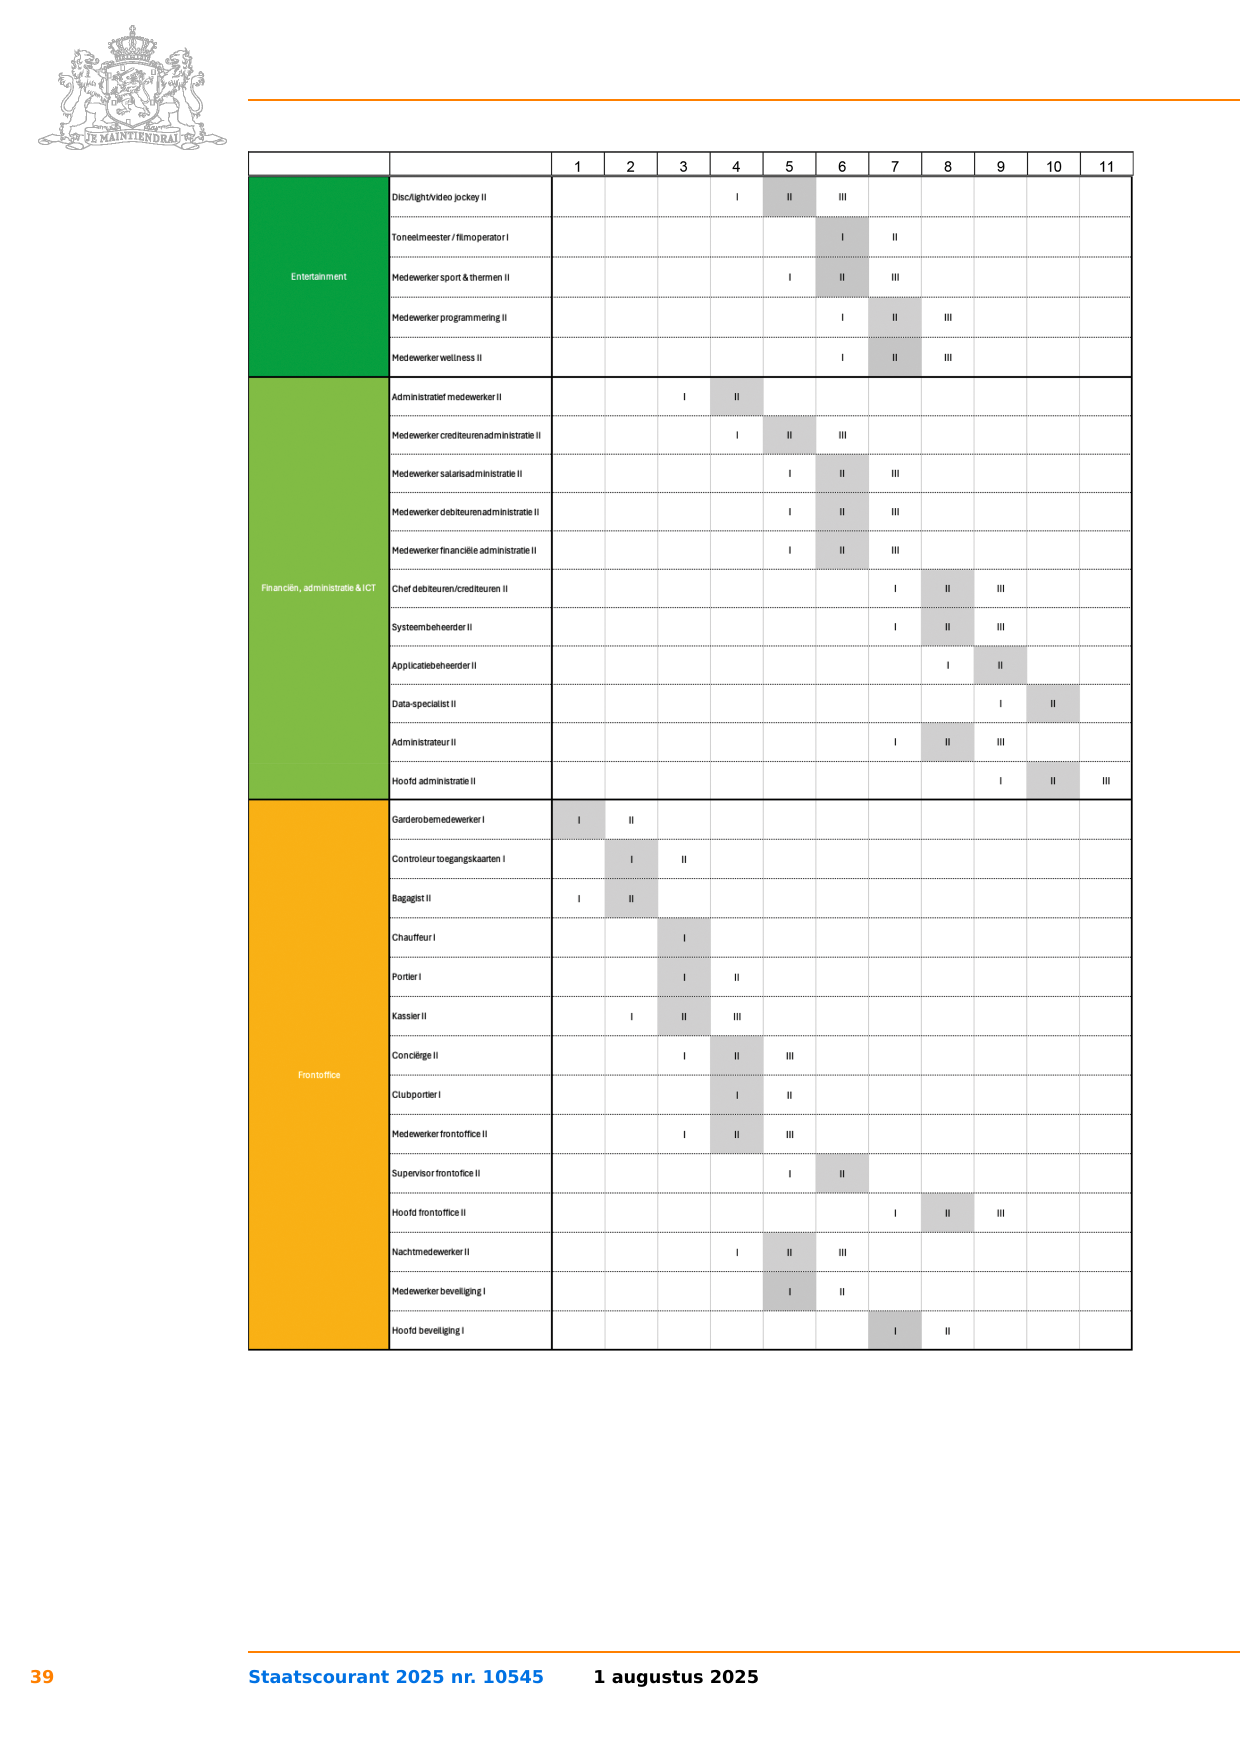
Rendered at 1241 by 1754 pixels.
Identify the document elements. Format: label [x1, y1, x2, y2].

picture [38, 25, 227, 150]
picture [248, 151, 1134, 1351]
